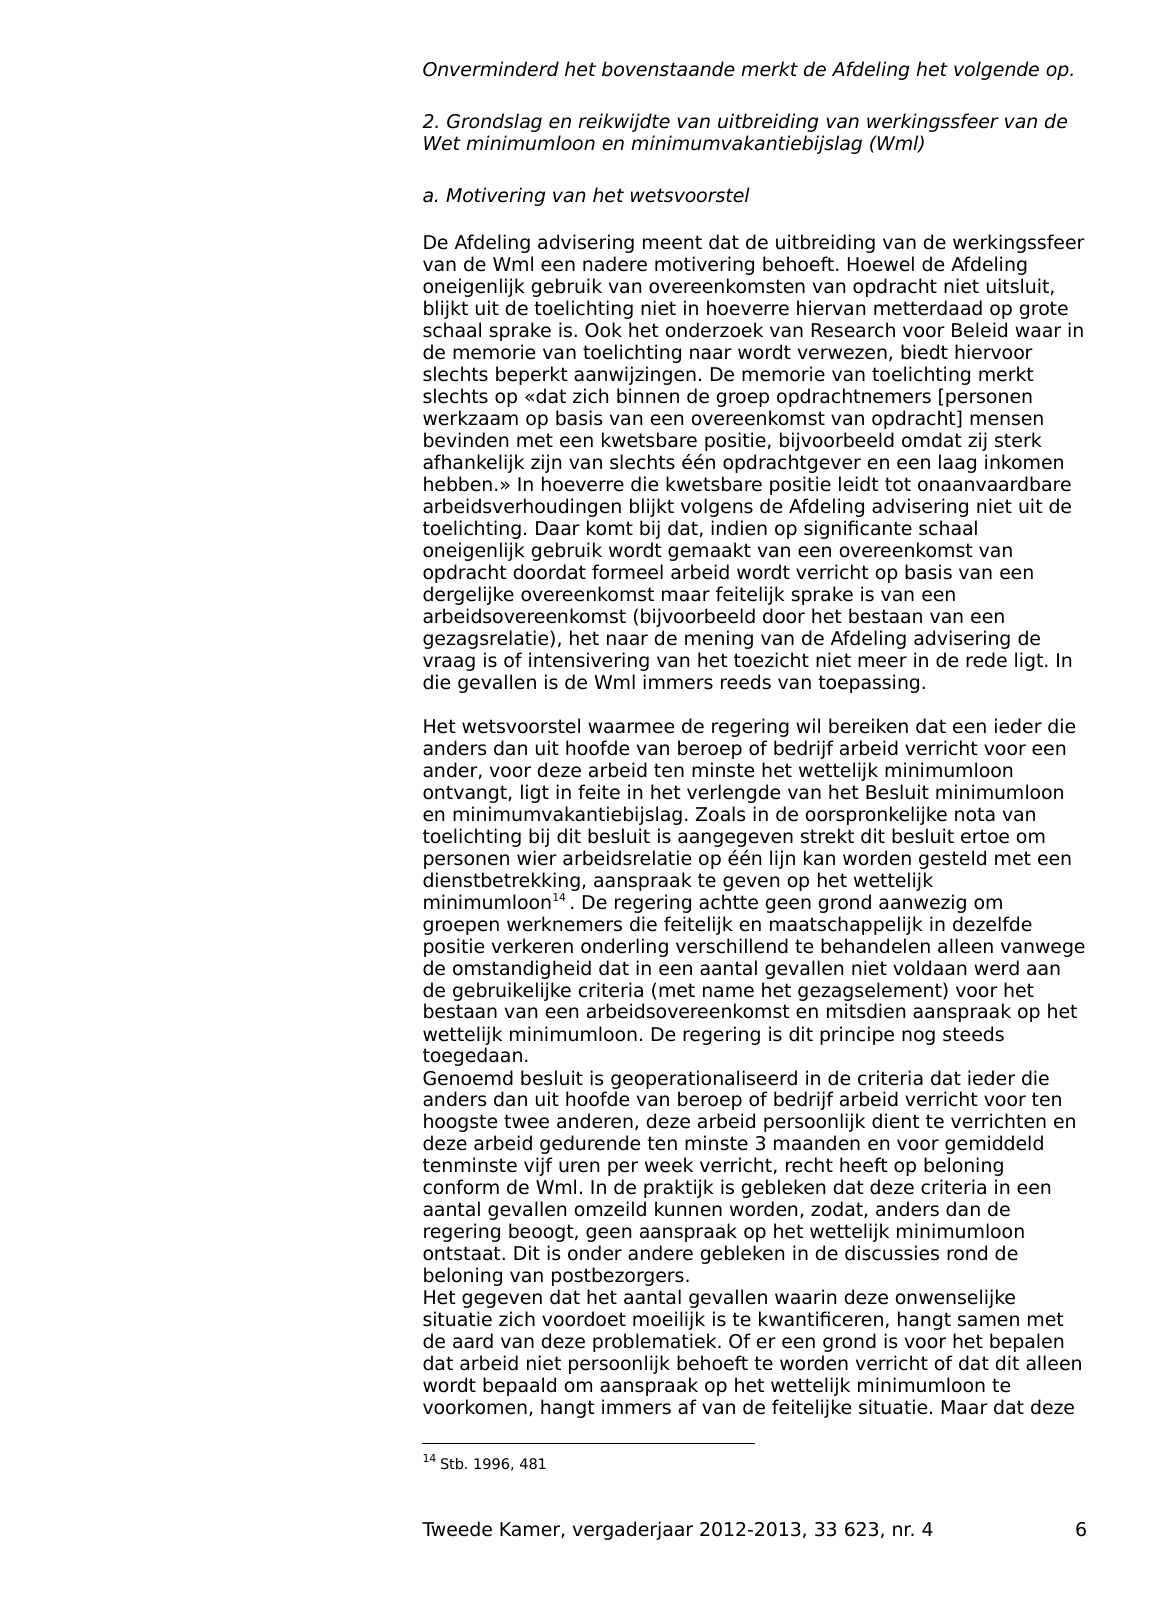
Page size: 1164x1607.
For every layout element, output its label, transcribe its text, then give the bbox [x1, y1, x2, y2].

text Onverminderd het bovenstaande merkt de Afdeling het volgende op. [422, 59, 1087, 81]
text Het wetsvoorstel waarmee de regering wil bereiken dat een ieder die anders dan uit hoofde van beroep of bedrijf arbeid verricht voor een ander, voor deze arbeid ten minste het wettelijk minimumloon ontvangt, ligt in feite in het verlengde van het Besluit minimumloon en minimumvakantiebijslag. Zoals in de oorspronkelijke nota van toelichting bij dit besluit is aangegeven strekt dit besluit ertoe om personen wier arbeidsrelatie op één lijn kan worden gesteld met een dienstbetrekking, aanspraak te geven op het wettelijk minimumloon. De regering achtte geen grond aanwezig om groepen werknemers die feitelijk en maatschappelijk in dezelfde positie verkeren onderling verschillend te behandelen alleen vanwege de omstandigheid dat in een aantal gevallen niet voldaan werd aan de gebruikelijke criteria (met name het gezagselement) voor het bestaan van een arbeidsovereenkomst en mitsdien aanspraak op het wettelijk minimumloon. De regering is dit principe nog steeds toegedaan. [422, 716, 1087, 1067]
text Genoemd besluit is geoperationaliseerd in de criteria dat ieder die anders dan uit hoofde van beroep of bedrijf arbeid verricht voor ten hoogste twee anderen, deze arbeid persoonlijk dient te verrichten en deze arbeid gedurende ten minste 3 maanden en voor gemiddeld tenminste vijf uren per week verricht, recht heeft op beloning conform de Wml. In de praktijk is gebleken dat deze criteria in een aantal gevallen omzeild kunnen worden, zodat, anders dan de regering beoogt, geen aanspraak op het wettelijk minimumloon ontstaat. Dit is onder andere gebleken in de discussies rond de beloning van postbezorgers. [422, 1067, 1087, 1287]
text Stb. 1996, 481 [422, 1452, 1087, 1474]
subtitle a. Motivering van het wetsvoorstel [422, 185, 1087, 207]
text Het gegeven dat het aantal gevallen waarin deze onwenselijke situatie zich voordoet moeilijk is te kwantificeren, hangt samen met de aard van deze problematiek. Of er een grond is voor het bepalen dat arbeid niet persoonlijk behoeft te worden verricht of dat dit alleen wordt bepaald om aanspraak op het wettelijk minimumloon te voorkomen, hangt immers af van de feitelijke situatie. Maar dat deze [422, 1287, 1087, 1419]
subtitle 2. Grondslag en reikwijdte van uitbreiding van werkingssfeer van de Wet minimumloon en minimumvakantiebijslag (Wml) [422, 111, 1087, 155]
text De Afdeling advisering meent dat de uitbreiding van de werkingssfeer van de Wml een nadere motivering behoeft. Hoewel de Afdeling oneigenlijk gebruik van overeenkomsten van opdracht niet uitsluit, blijkt uit de toelichting niet in hoeverre hiervan metterdaad op grote schaal sprake is. Ook het onderzoek van Research voor Beleid waar in de memorie van toelichting naar wordt verwezen, biedt hiervoor slechts beperkt aanwijzingen. De memorie van toelichting merkt slechts op «dat zich binnen de groep opdrachtnemers [personen werkzaam op basis van een overeenkomst van opdracht] mensen bevinden met een kwetsbare positie, bijvoorbeeld omdat zij sterk afhankelijk zijn van slechts één opdrachtgever en een laag inkomen hebben.» In hoeverre die kwetsbare positie leidt tot onaanvaardbare arbeidsverhoudingen blijkt volgens de Afdeling advisering niet uit de toelichting. Daar komt bij dat, indien op significante schaal oneigenlijk gebruik wordt gemaakt van een overeenkomst van opdracht doordat formeel arbeid wordt verricht op basis van een dergelijke overeenkomst maar feitelijk sprake is van een arbeidsovereenkomst (bijvoorbeeld door het bestaan van een gezagsrelatie), het naar de mening van de Afdeling advisering de vraag is of intensivering van het toezicht niet meer in de rede ligt. In die gevallen is de Wml immers reeds van toepassing. [422, 232, 1087, 693]
